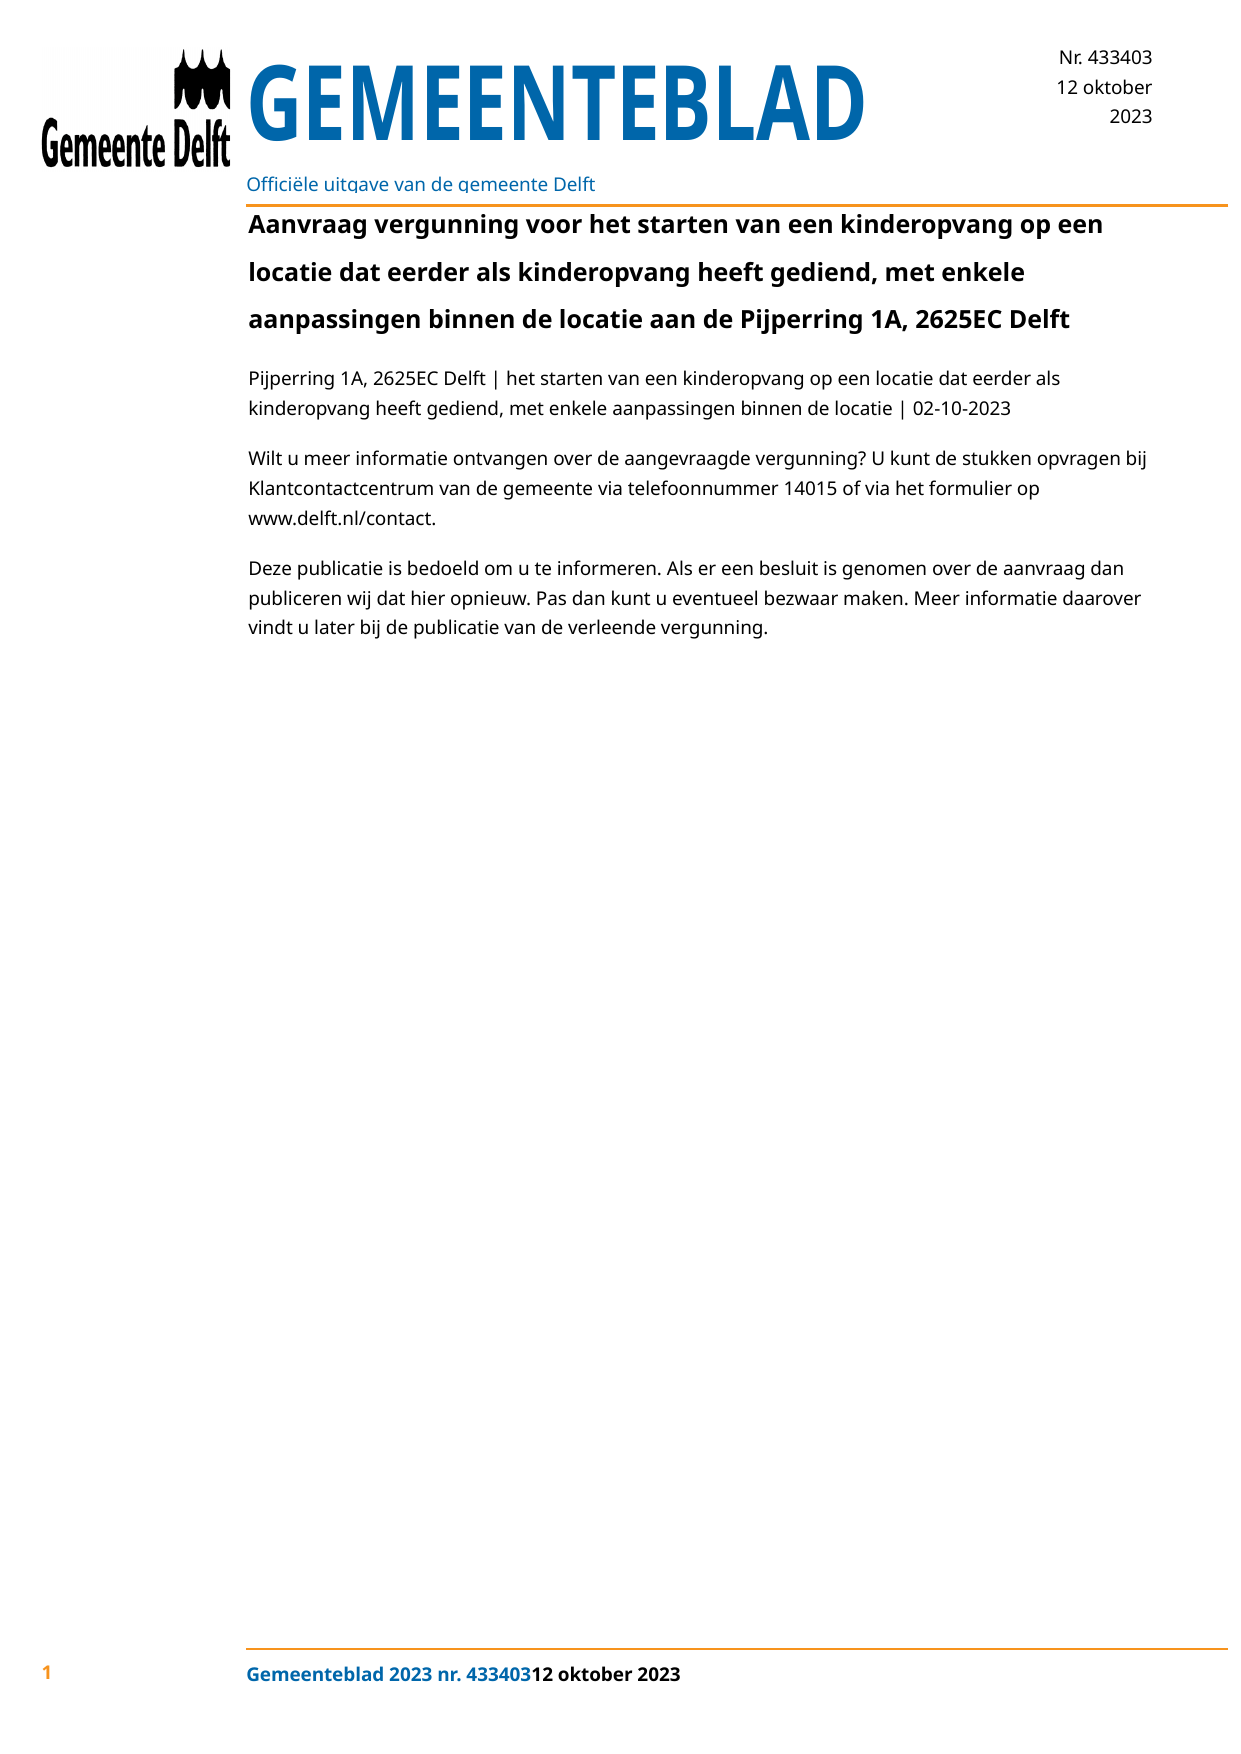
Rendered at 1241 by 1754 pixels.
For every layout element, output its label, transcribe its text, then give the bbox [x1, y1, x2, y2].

text Wilt u meer informatie ontvangen over de aangevraagde vergunning? U kunt de stukken opvragen bij Klantcontactcentrum van de gemeente via telefoonnummer 14015 of via het formulier op www.delft.nl/contact. [248, 446, 1152, 530]
text Deze publicatie is bedoeld om u te informeren. Als er een besluit is genomen over de aanvraag dan publiceren wij dat hier opnieuw. Pas dan kunt u eventueel bezwaar maken. Meer informatie daarover vindt u later bij de publicatie van de verleende vergunning. [248, 555, 1152, 640]
text Pijperring 1A, 2625EC Delft | het starten van een kinderopvang op een locatie dat eerder als kinderopvang heeft gediend, met enkele aanpassingen binnen de locatie | 02-10-2023 [248, 366, 1152, 421]
text Aanvraag vergunning voor het starten van een kinderopvang op een locatie dat eerder als kinderopvang heeft gediend, met enkele aanpassingen binnen de locatie aan de Pijperring 1A, 2625EC Delft [248, 207, 1152, 336]
picture [41, 47, 231, 172]
